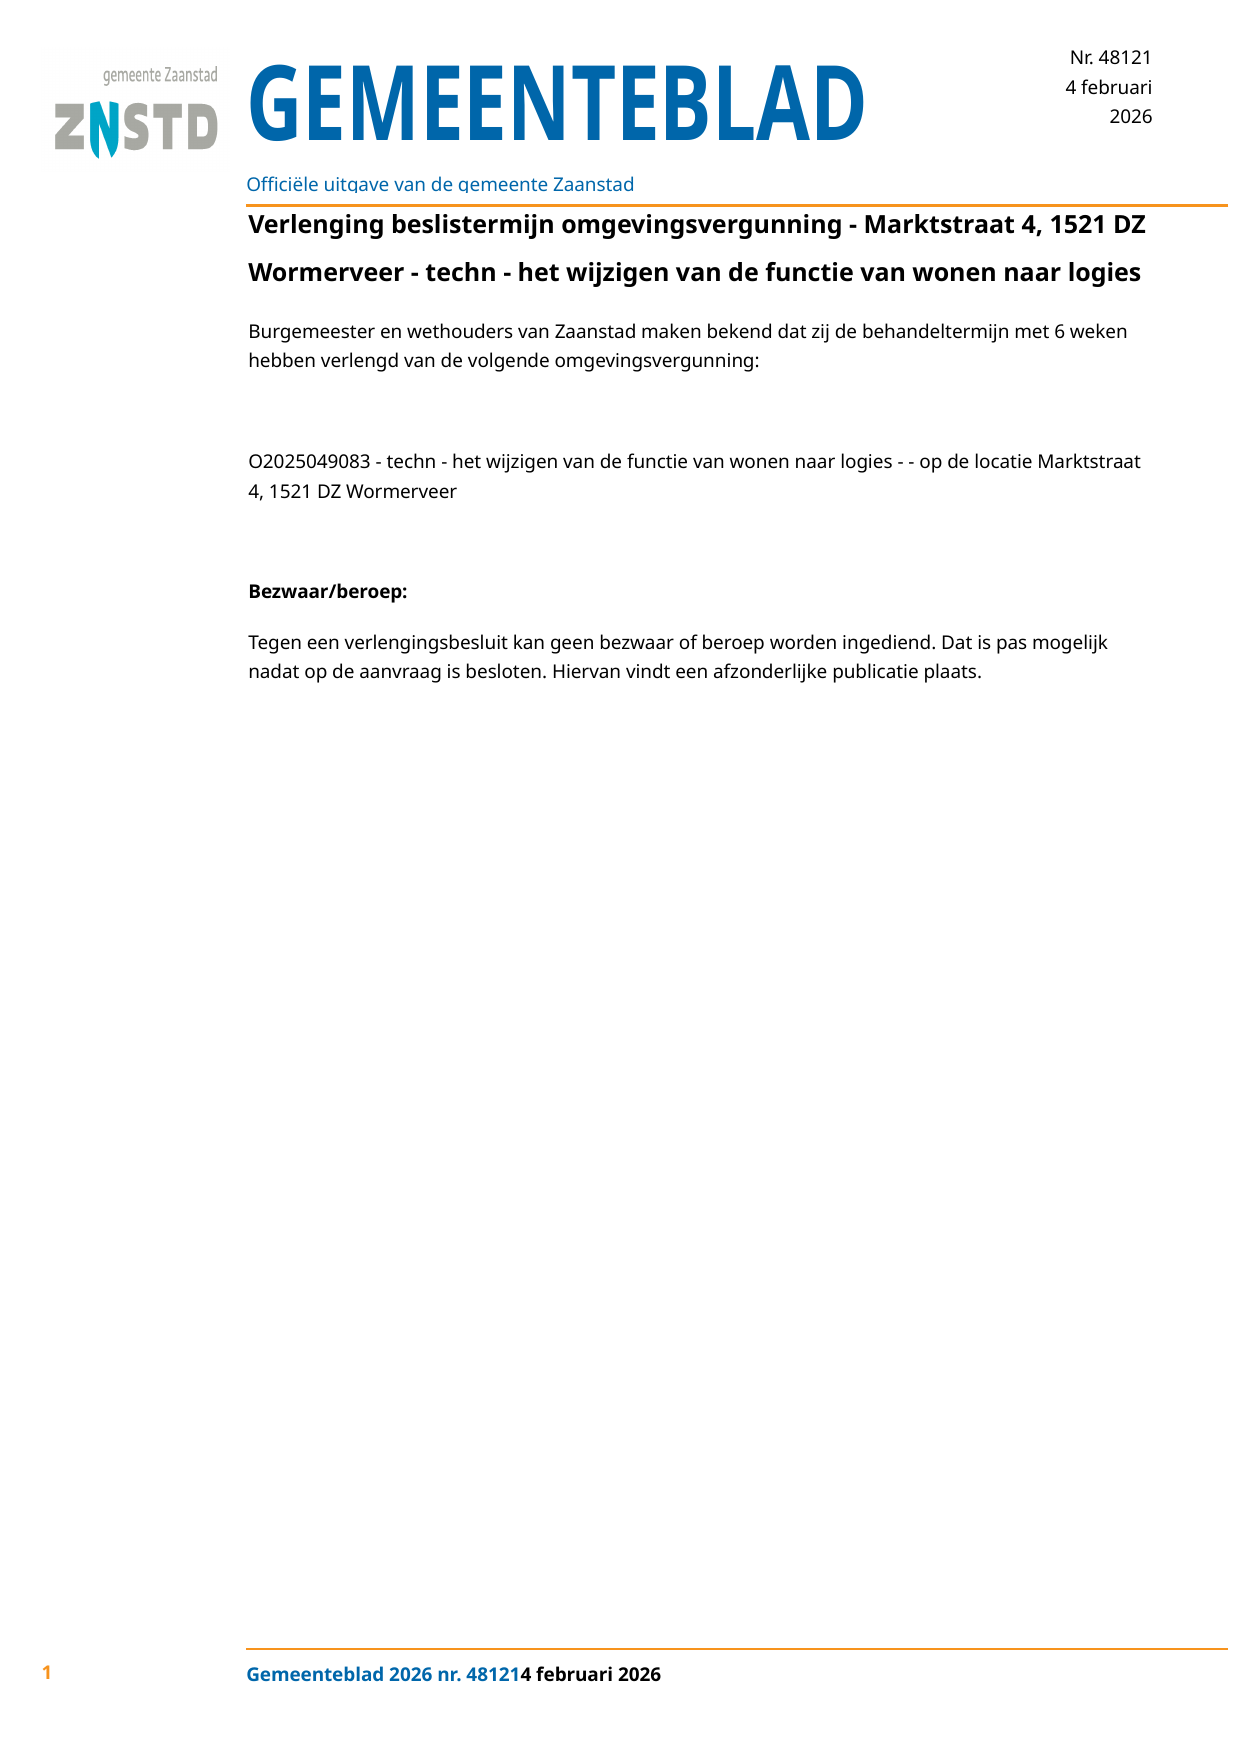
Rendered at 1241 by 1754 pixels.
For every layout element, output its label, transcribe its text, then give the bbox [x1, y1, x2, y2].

text Burgemeester en wethouders van Zaanstad maken bekend dat zij de behandeltermijn met 6 weken hebben verlengd van de volgende omgevingsvergunning: [248, 318, 1152, 373]
picture [41, 47, 231, 172]
text Tegen een verlengingsbesluit kan geen bezwaar of beroep worden ingediend. Dat is pas mogelijk nadat op de aanvraag is besloten. Hiervan vindt een afzonderlijke publicatie plaats. [248, 629, 1152, 684]
text O2025049083 - techn - het wijzigen van de functie van wonen naar logies - - op de locatie Marktstraat 4, 1521 DZ Wormerveer [248, 448, 1152, 504]
text Verlenging beslistermijn omgevingsvergunning - Marktstraat 4, 1521 DZ Wormerveer - techn - het wijzigen van de functie van wonen naar logies [248, 207, 1152, 288]
text Bezwaar/beroep: [248, 579, 1152, 604]
